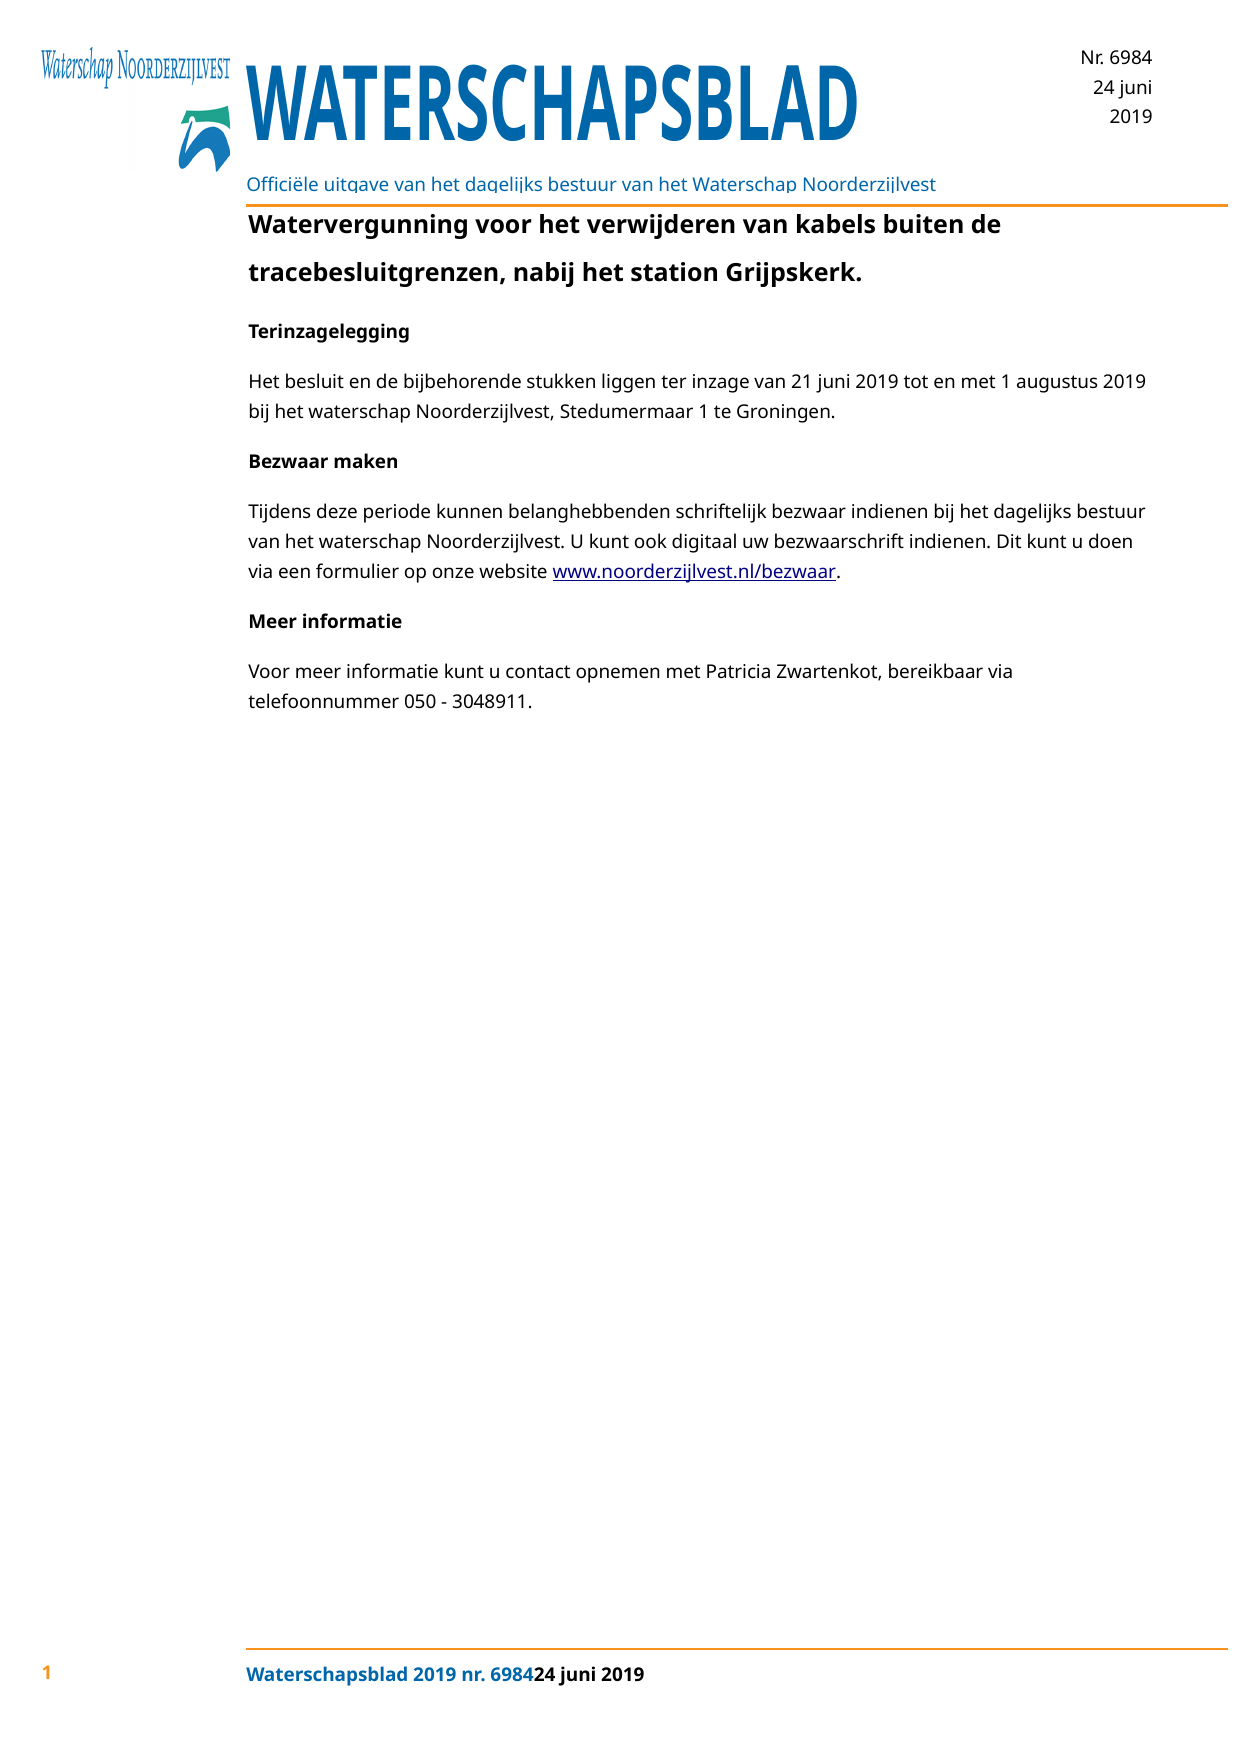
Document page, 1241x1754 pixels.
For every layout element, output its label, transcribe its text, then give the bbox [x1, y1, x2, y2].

text Het besluit en de bijbehorende stukken liggen ter inzage van 21 juni 2019 tot en met 1 augustus 2019 bij het waterschap Noorderzijlvest, Stedumermaar 1 te Groningen. [248, 368, 1152, 424]
text Terinzagelegging [248, 318, 1152, 344]
picture [41, 47, 231, 172]
text Tijdens deze periode kunnen belanghebbenden schriftelijk bezwaar indienen bij het dagelijks bestuur van het waterschap Noorderzijlvest. U kunt ook digitaal uw bezwaarschrift indienen. Dit kunt u doen via een formulier op onze website www.noorderzijlvest.nl/bezwaar. [248, 499, 1152, 584]
text Voor meer informatie kunt u contact opnemen met Patricia Zwartenkot, bereikbaar via telefoonnummer 050 - 3048911. [248, 659, 1152, 714]
text Watervergunning voor het verwijderen van kabels buiten de tracebesluitgrenzen, nabij het station Grijpskerk. [248, 207, 1152, 288]
text Bezwaar maken [248, 448, 1152, 474]
text Meer informatie [248, 608, 1152, 634]
